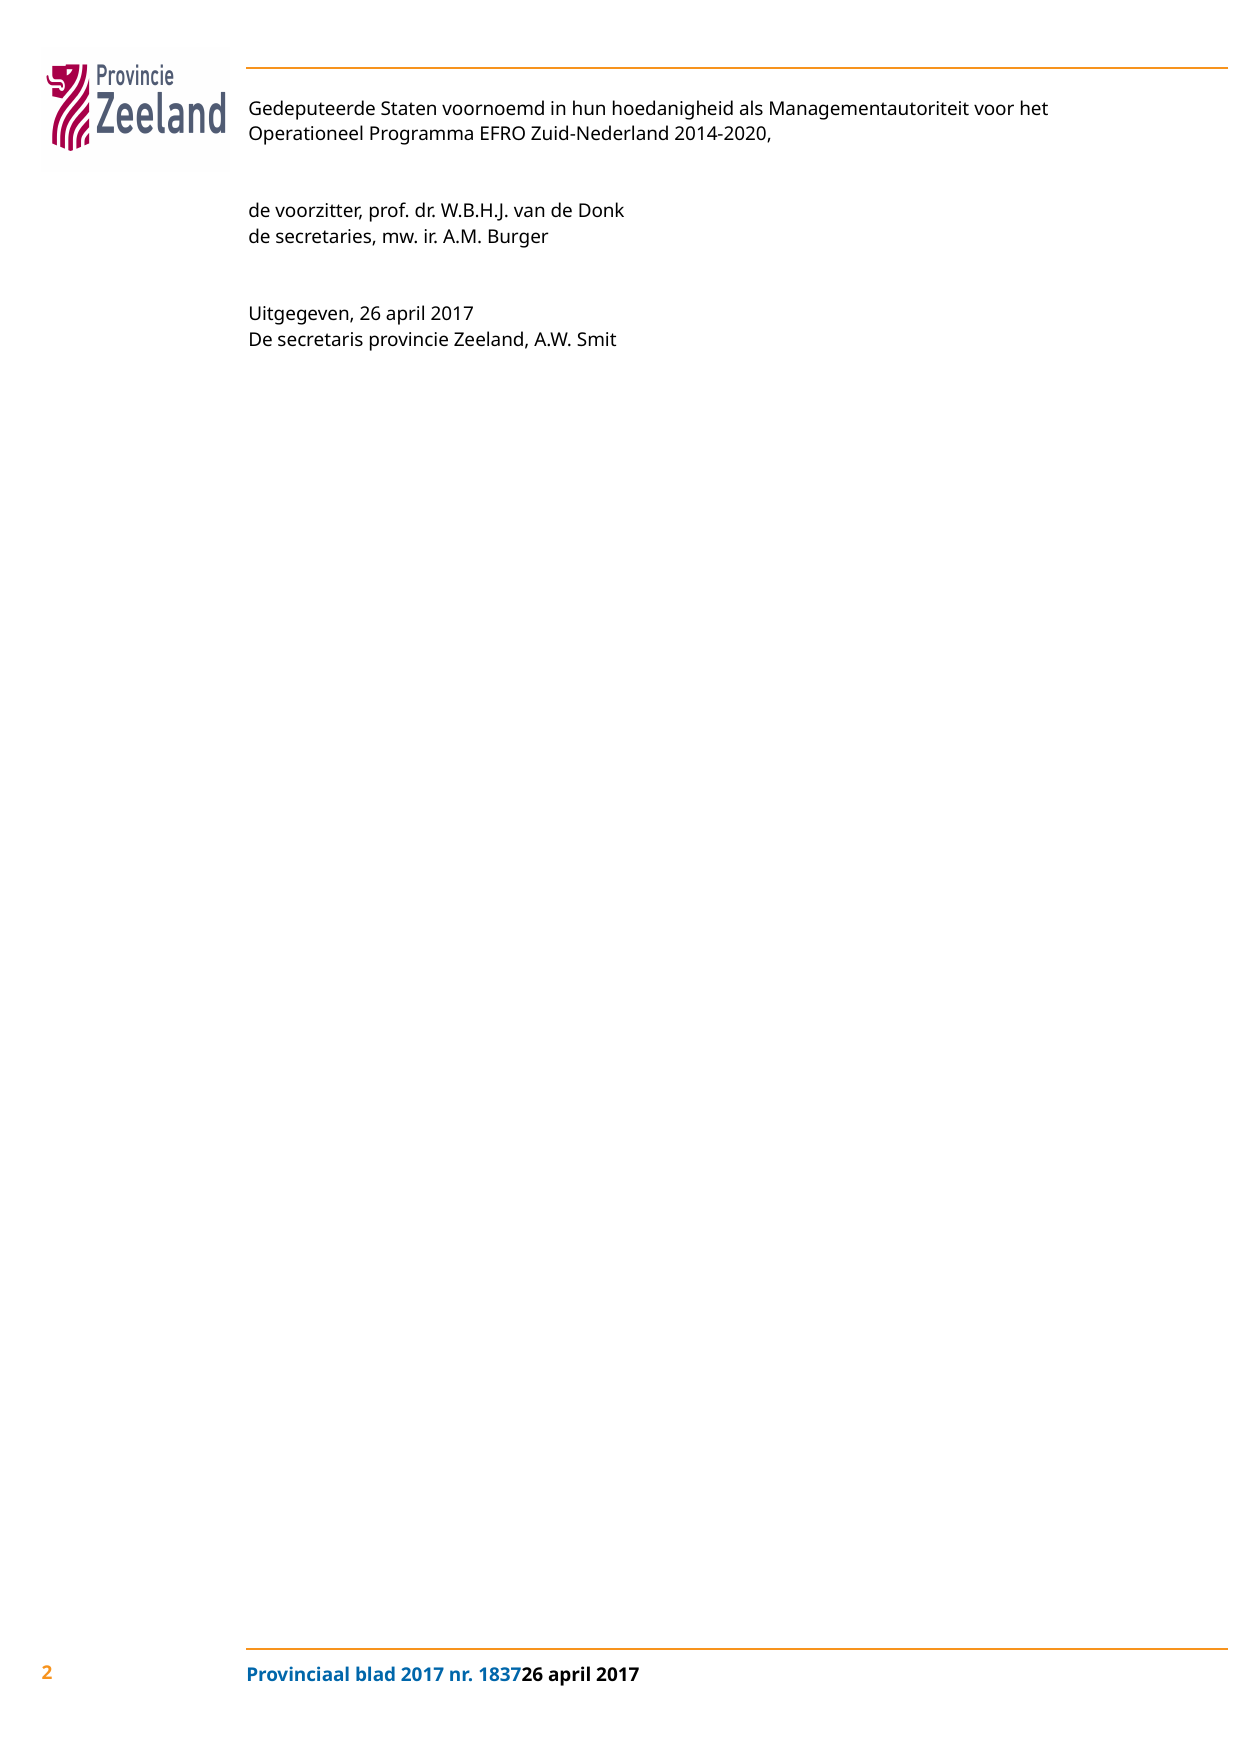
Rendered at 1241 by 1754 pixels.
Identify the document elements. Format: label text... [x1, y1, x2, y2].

picture [41, 47, 231, 172]
text de secretaries, mw. ir. A.M. Burger [248, 223, 1152, 249]
text de voorzitter, prof. dr. W.B.H.J. van de Donk [248, 198, 1152, 223]
text De secretaris provincie Zeeland, A.W. Smit [248, 326, 1152, 352]
text Gedeputeerde Staten voornoemd in hun hoedanigheid als Managementautoriteit voor het Operationeel Programma EFRO Zuid-Nederland 2014-2020, [248, 95, 1152, 146]
text Uitgegeven, 26 april 2017 [248, 301, 1152, 326]
